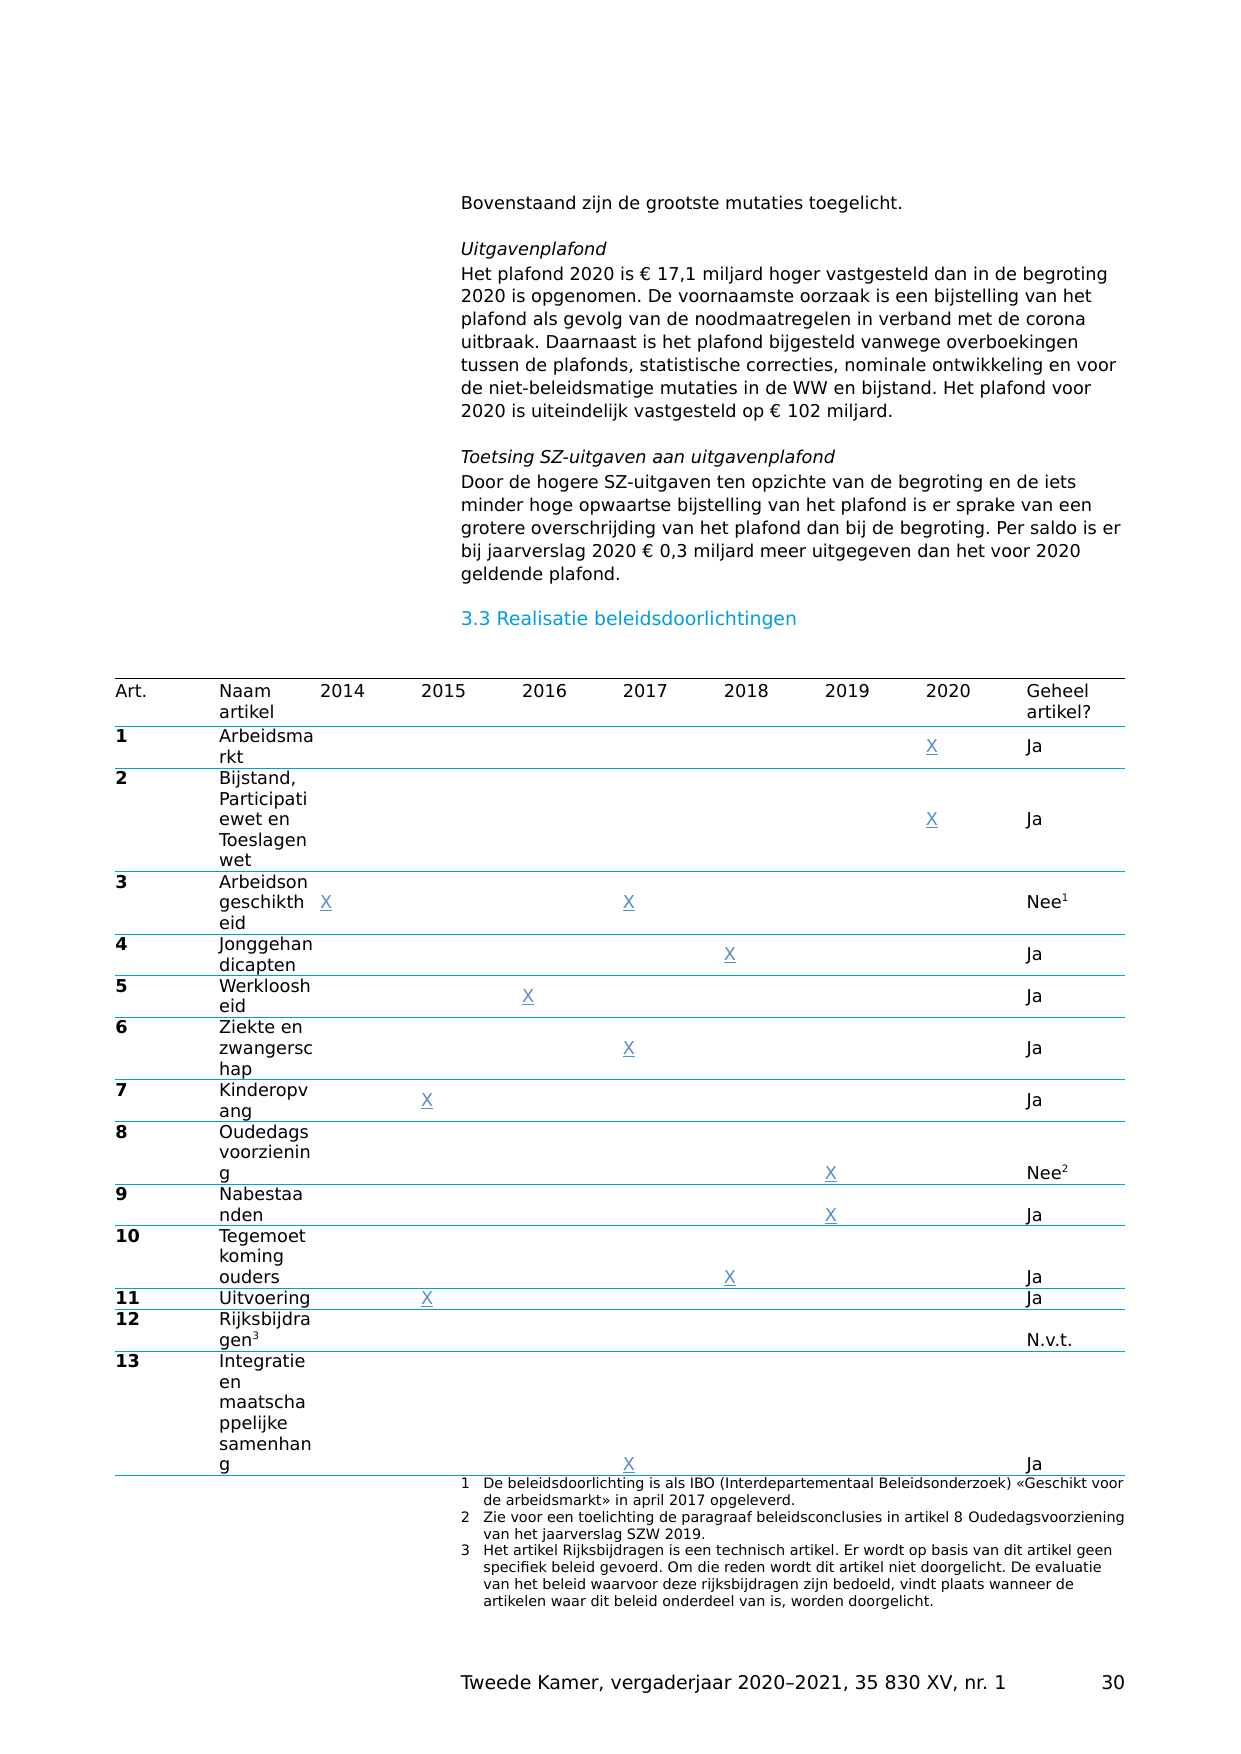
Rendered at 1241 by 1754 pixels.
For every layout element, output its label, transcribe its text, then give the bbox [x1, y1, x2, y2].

table_cell [923, 872, 1023, 933]
table_cell Integratie en maatschappelijke samenhang [216, 1352, 317, 1475]
table_cell [923, 976, 1023, 1017]
text Het plafond 2020 is € 17,1 miljard hoger vastgesteld dan in de begroting 2020 is opgenomen. De voornaamste oorzaak is een bijstelling van het plafond als gevolg van de noodmaatregelen in verband met de corona uitbraak. Daarnaast is het plafond bijgesteld vanwege overboekingen tussen de plafonds, statistische correcties, nominale ontwikkeling en voor de niet-beleidsmatige mutaties in de WW en bijstand. Het plafond voor 2020 is uiteindelijk vastgesteld op € 102 miljard. [461, 262, 1125, 422]
table_cell X [620, 1352, 721, 1475]
table_cell 2017 [620, 679, 721, 726]
list De beleidsdoorlichting is als IBO (Interdepartementaal Beleidsonderzoek) «Geschikt voor de arbeidsmarkt» in april 2017 opgeleverd. [461, 1476, 1125, 1509]
table_cell [721, 1185, 822, 1225]
table_cell [418, 976, 519, 1017]
table_cell Rijksbijdragen3 [216, 1310, 317, 1351]
table_cell X [822, 1185, 923, 1225]
table_cell Kinderopvang [216, 1080, 317, 1121]
table_cell [418, 935, 519, 975]
table_cell [822, 1018, 923, 1079]
table_cell [822, 976, 923, 1017]
table_cell Ziekte en zwangerschap [216, 1018, 317, 1079]
table_cell Naam artikel [216, 679, 317, 726]
list Zie voor een toelichting de paragraaf beleidsconclusies in artikel 8 Oudedagsvoorziening van het jaarverslag SZW 2019. [461, 1509, 1125, 1542]
table_cell 12 [115, 1310, 216, 1351]
table_cell [721, 769, 822, 871]
table_cell [519, 727, 620, 767]
table_cell [620, 1122, 721, 1183]
table_cell [721, 727, 822, 767]
table_cell 8 [115, 1122, 216, 1183]
table_cell Ja [1024, 1185, 1125, 1225]
table_cell 4 [115, 935, 216, 975]
table_cell [519, 872, 620, 933]
table_cell [418, 1122, 519, 1183]
table_cell [721, 1080, 822, 1121]
table_cell [418, 1310, 519, 1351]
table_cell Ja [1024, 1080, 1125, 1121]
table_cell [317, 935, 418, 975]
table_cell Uitvoering [216, 1289, 317, 1309]
table_cell X [822, 1122, 923, 1183]
table_cell 3 [115, 872, 216, 933]
table_cell [317, 1122, 418, 1183]
title 3.3 Realisatie beleidsdoorlichtingen [461, 607, 1125, 629]
table_cell [620, 935, 721, 975]
table_cell Bijstand, Participatiewet en Toeslagenwet [216, 769, 317, 871]
table_cell X [923, 727, 1023, 767]
table_cell [519, 1310, 620, 1351]
table_cell [923, 1185, 1023, 1225]
table_cell [822, 872, 923, 933]
table_cell [923, 1122, 1023, 1183]
table_cell [519, 1352, 620, 1475]
table_cell [822, 727, 923, 767]
table_cell [620, 1226, 721, 1288]
table_cell [519, 1018, 620, 1079]
table_cell X [418, 1080, 519, 1121]
table_cell [418, 769, 519, 871]
table_cell Ja [1024, 1226, 1125, 1288]
table_cell [519, 1185, 620, 1225]
table_cell Ja [1024, 935, 1125, 975]
table_cell X [620, 1018, 721, 1079]
table_cell N.v.t. [1024, 1310, 1125, 1351]
table_cell [822, 1226, 923, 1288]
table_cell Nee2 [1024, 1122, 1125, 1183]
table_cell [822, 935, 923, 975]
table_cell [317, 1185, 418, 1225]
table_cell [317, 1352, 418, 1475]
table_cell 2016 [519, 679, 620, 726]
table_cell X [519, 976, 620, 1017]
table_cell [418, 1352, 519, 1475]
table_cell [721, 872, 822, 933]
table_cell Ja [1024, 769, 1125, 871]
table_cell Geheel artikel? [1024, 679, 1125, 726]
table_cell X [418, 1289, 519, 1309]
table_cell X [923, 769, 1023, 871]
table_cell [317, 976, 418, 1017]
table_header Tabel 8 Realisatie beleidsdoorlichtingen [115, 653, 1125, 678]
table_cell 13 [115, 1352, 216, 1475]
table_cell [519, 769, 620, 871]
table_cell [620, 1080, 721, 1121]
table_cell 1 [115, 727, 216, 767]
table_cell 2 [115, 769, 216, 871]
table_cell 11 [115, 1289, 216, 1309]
table_cell 10 [115, 1226, 216, 1288]
table_cell [923, 1018, 1023, 1079]
table_cell [418, 727, 519, 767]
table_cell [418, 1185, 519, 1225]
table_cell [721, 1352, 822, 1475]
table_cell [418, 1226, 519, 1288]
table_cell [620, 769, 721, 871]
table_cell [519, 1289, 620, 1309]
table_cell Tegemoetkoming ouders [216, 1226, 317, 1288]
table_cell [721, 1310, 822, 1351]
table_cell Ja [1024, 1018, 1125, 1079]
table_cell Ja [1024, 976, 1125, 1017]
table_cell 7 [115, 1080, 216, 1121]
table_cell Nabestaanden [216, 1185, 317, 1225]
table_cell [620, 727, 721, 767]
table_cell [418, 872, 519, 933]
table_cell X [620, 872, 721, 933]
table_cell [822, 1080, 923, 1121]
text Uitgavenplafond [461, 237, 1125, 259]
table_cell X [721, 1226, 822, 1288]
table_cell 2019 [822, 679, 923, 726]
table_cell [519, 1226, 620, 1288]
list Het artikel Rijksbijdragen is een technisch artikel. Er wordt op basis van dit artikel geen specifiek beleid gevoerd. Om die reden wordt dit artikel niet doorgelicht. De evaluatie van het beleid waarvoor deze rijksbijdragen zijn bedoeld, vindt plaats wanneer de artikelen waar dit beleid onderdeel van is, worden doorgelicht. [461, 1542, 1125, 1609]
table_cell [822, 1289, 923, 1309]
table_cell [923, 1310, 1023, 1351]
table_cell 9 [115, 1185, 216, 1225]
table_cell [317, 1080, 418, 1121]
table_cell 5 [115, 976, 216, 1017]
table_cell [923, 1080, 1023, 1121]
table_cell [620, 976, 721, 1017]
table_cell [519, 1080, 620, 1121]
table_cell 6 [115, 1018, 216, 1079]
table_cell [721, 1018, 822, 1079]
table_cell [923, 935, 1023, 975]
table_cell [317, 1018, 418, 1079]
table_cell [721, 1289, 822, 1309]
table_cell [822, 1352, 923, 1475]
table_cell X [721, 935, 822, 975]
table_cell [923, 1352, 1023, 1475]
text Toetsing SZ-uitgaven aan uitgavenplafond [461, 445, 1125, 468]
table_cell Ja [1024, 727, 1125, 767]
table_cell [721, 1122, 822, 1183]
table_cell [317, 1310, 418, 1351]
table_cell [721, 976, 822, 1017]
table_cell [923, 1226, 1023, 1288]
table_cell [923, 1289, 1023, 1309]
table_cell 2014 [317, 679, 418, 726]
text Door de hogere SZ-uitgaven ten opzichte van de begroting en de iets minder hoge opwaartse bijstelling van het plafond is er sprake van een grotere overschrijding van het plafond dan bij de begroting. Per saldo is er bij jaarverslag 2020 € 0,3 miljard meer uitgegeven dan het voor 2020 geldende plafond. [461, 470, 1125, 584]
table_cell Ja [1024, 1352, 1125, 1475]
table_cell [519, 1122, 620, 1183]
table_cell 2020 [923, 679, 1023, 726]
table_cell [317, 1289, 418, 1309]
table_cell [620, 1289, 721, 1309]
table_cell [822, 1310, 923, 1351]
table_cell Art. [115, 679, 216, 726]
table_cell 2018 [721, 679, 822, 726]
table_cell X [317, 872, 418, 933]
table_cell Arbeidsongeschiktheid [216, 872, 317, 933]
table_cell [317, 727, 418, 767]
table_cell Ja [1024, 1289, 1125, 1309]
table_cell Werkloosheid [216, 976, 317, 1017]
table_cell 2015 [418, 679, 519, 726]
table_cell Jonggehandicapten [216, 935, 317, 975]
table_cell [418, 1018, 519, 1079]
table_cell Arbeidsmarkt [216, 727, 317, 767]
table_cell [519, 935, 620, 975]
table_cell [822, 769, 923, 871]
table_cell Nee1 [1024, 872, 1125, 933]
table_cell [317, 769, 418, 871]
table_cell [317, 1226, 418, 1288]
table_cell [620, 1185, 721, 1225]
text Bovenstaand zijn de grootste mutaties toegelicht. [461, 191, 1125, 214]
table_cell Oudedagsvoorziening [216, 1122, 317, 1183]
table_cell [620, 1310, 721, 1351]
